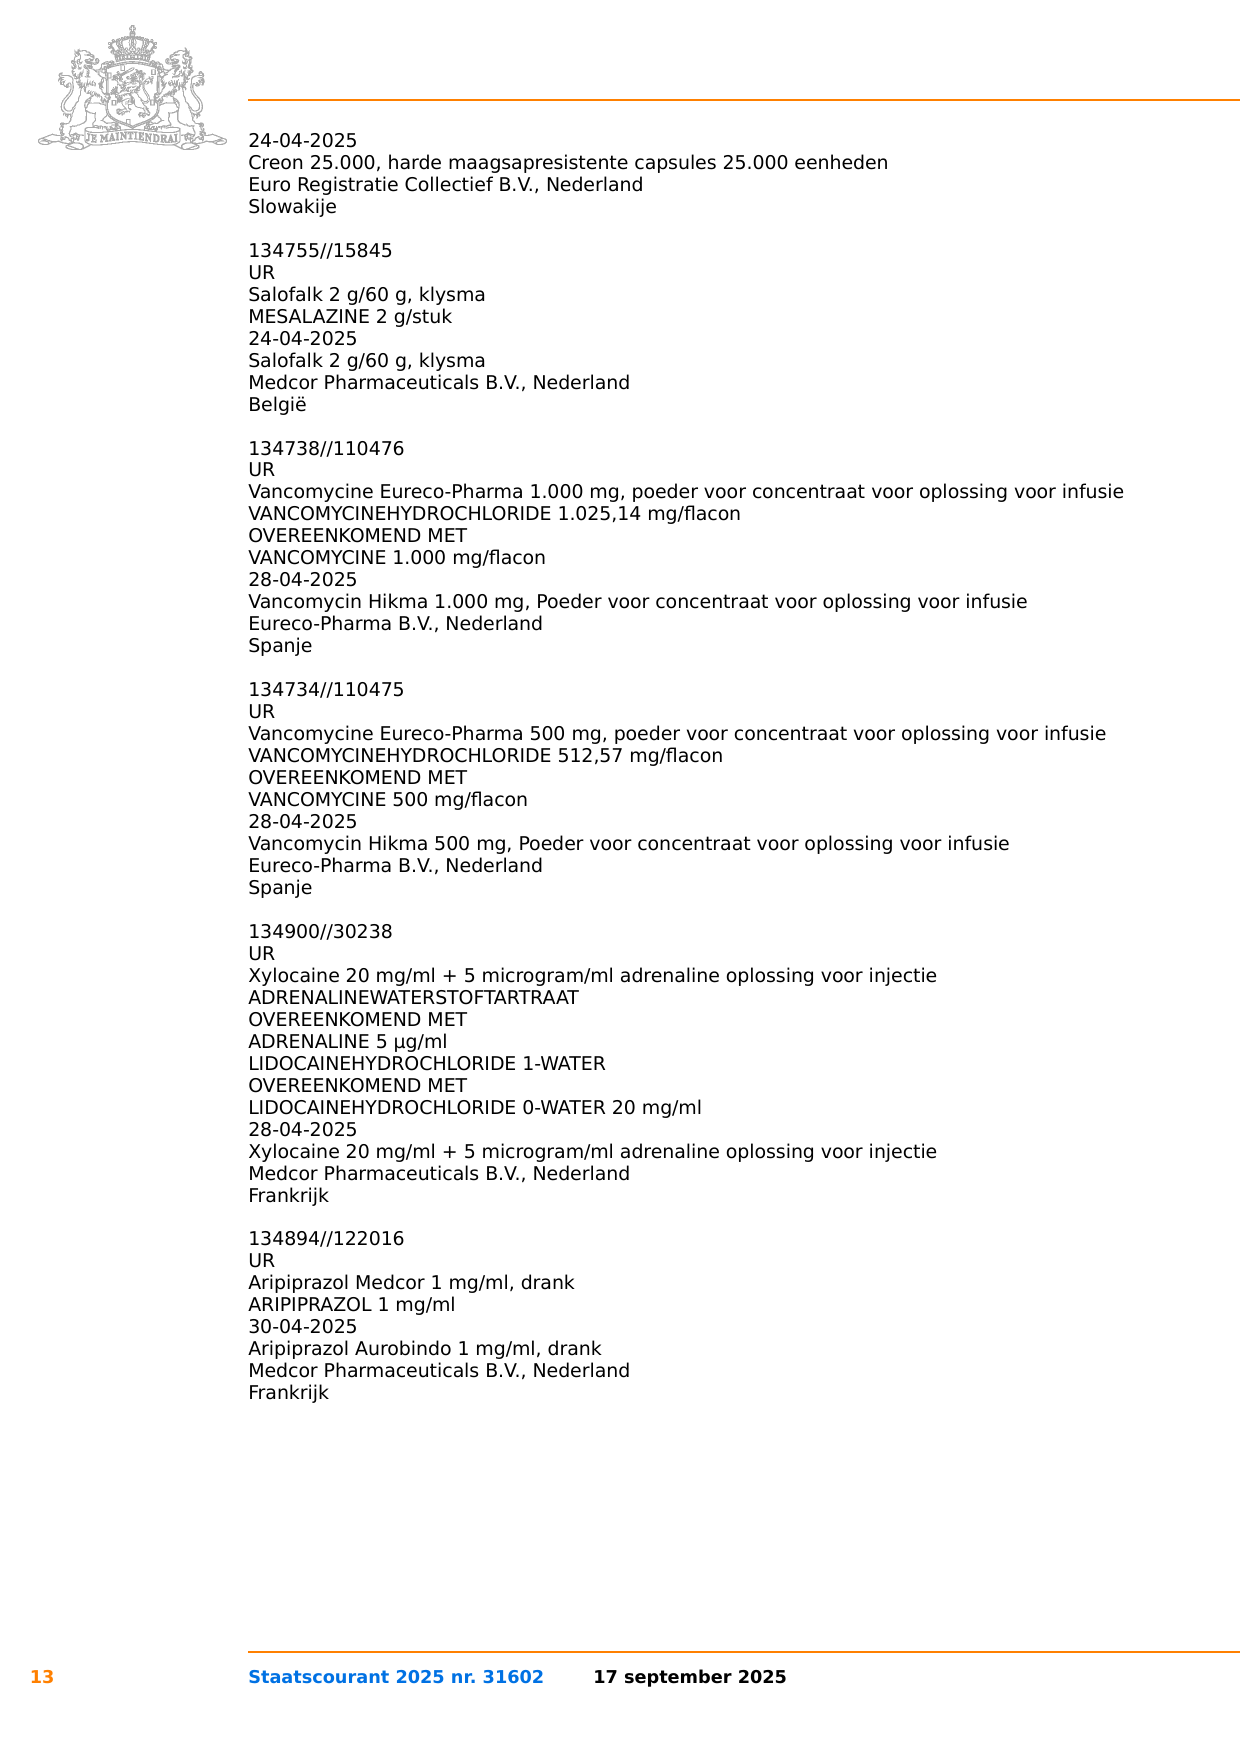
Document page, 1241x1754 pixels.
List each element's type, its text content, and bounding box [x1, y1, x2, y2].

text VANCOMYCINE 500 mg/flacon [248, 789, 1163, 811]
text België [248, 393, 1163, 416]
text VANCOMYCINEHYDROCHLORIDE 512,57 mg/flacon [248, 745, 1163, 767]
text Eureco-Pharma B.V., Nederland [248, 855, 1163, 877]
text VANCOMYCINE 1.000 mg/flacon [248, 547, 1163, 569]
text UR [248, 459, 1163, 481]
text UR [248, 262, 1163, 284]
text UR [248, 1250, 1163, 1272]
text 30-04-2025 [248, 1316, 1163, 1338]
text 28-04-2025 [248, 1118, 1163, 1141]
text Xylocaine 20 mg/ml + 5 microgram/ml adrenaline oplossing voor injectie [248, 1141, 1163, 1162]
text Spanje [248, 635, 1163, 657]
text 134738//110476 [248, 437, 1163, 459]
text Xylocaine 20 mg/ml + 5 microgram/ml adrenaline oplossing voor injectie [248, 965, 1163, 987]
text ARIPIPRAZOL 1 mg/ml [248, 1294, 1163, 1316]
text Euro Registratie Collectief B.V., Nederland [248, 174, 1163, 196]
text Medcor Pharmaceuticals B.V., Nederland [248, 1162, 1163, 1184]
text 134894//122016 [248, 1228, 1163, 1250]
text 134755//15845 [248, 240, 1163, 262]
text Aripiprazol Aurobindo 1 mg/ml, drank [248, 1338, 1163, 1360]
text LIDOCAINEHYDROCHLORIDE 0-WATER 20 mg/ml [248, 1097, 1163, 1118]
text OVEREENKOMEND MET [248, 1074, 1163, 1097]
text UR [248, 943, 1163, 965]
text Frankrijk [248, 1382, 1163, 1404]
text VANCOMYCINEHYDROCHLORIDE 1.025,14 mg/flacon [248, 503, 1163, 525]
text Spanje [248, 877, 1163, 899]
text Vancomycine Eureco-Pharma 1.000 mg, poeder voor concentraat voor oplossing voor infusie [248, 481, 1163, 503]
text ADRENALINE 5 µg/ml [248, 1031, 1163, 1053]
text 24-04-2025 [248, 130, 1163, 152]
text Vancomycin Hikma 1.000 mg, Poeder voor concentraat voor oplossing voor infusie [248, 591, 1163, 613]
text OVEREENKOMEND MET [248, 525, 1163, 547]
text 28-04-2025 [248, 811, 1163, 833]
text Medcor Pharmaceuticals B.V., Nederland [248, 1360, 1163, 1382]
text 134900//30238 [248, 921, 1163, 943]
text 24-04-2025 [248, 328, 1163, 349]
text Slowakije [248, 196, 1163, 218]
text Aripiprazol Medcor 1 mg/ml, drank [248, 1272, 1163, 1294]
text OVEREENKOMEND MET [248, 1009, 1163, 1031]
text UR [248, 701, 1163, 723]
picture [38, 25, 227, 150]
text LIDOCAINEHYDROCHLORIDE 1-WATER [248, 1053, 1163, 1074]
text Vancomycin Hikma 500 mg, Poeder voor concentraat voor oplossing voor infusie [248, 833, 1163, 855]
text MESALAZINE 2 g/stuk [248, 306, 1163, 328]
text Medcor Pharmaceuticals B.V., Nederland [248, 372, 1163, 393]
text ADRENALINEWATERSTOFTARTRAAT [248, 987, 1163, 1009]
text 134734//110475 [248, 679, 1163, 701]
text Frankrijk [248, 1184, 1163, 1206]
text OVEREENKOMEND MET [248, 767, 1163, 789]
text Salofalk 2 g/60 g, klysma [248, 284, 1163, 306]
text 28-04-2025 [248, 569, 1163, 591]
text Vancomycine Eureco-Pharma 500 mg, poeder voor concentraat voor oplossing voor infusie [248, 723, 1163, 745]
text Eureco-Pharma B.V., Nederland [248, 613, 1163, 635]
text Salofalk 2 g/60 g, klysma [248, 349, 1163, 372]
text Creon 25.000, harde maagsapresistente capsules 25.000 eenheden [248, 152, 1163, 174]
